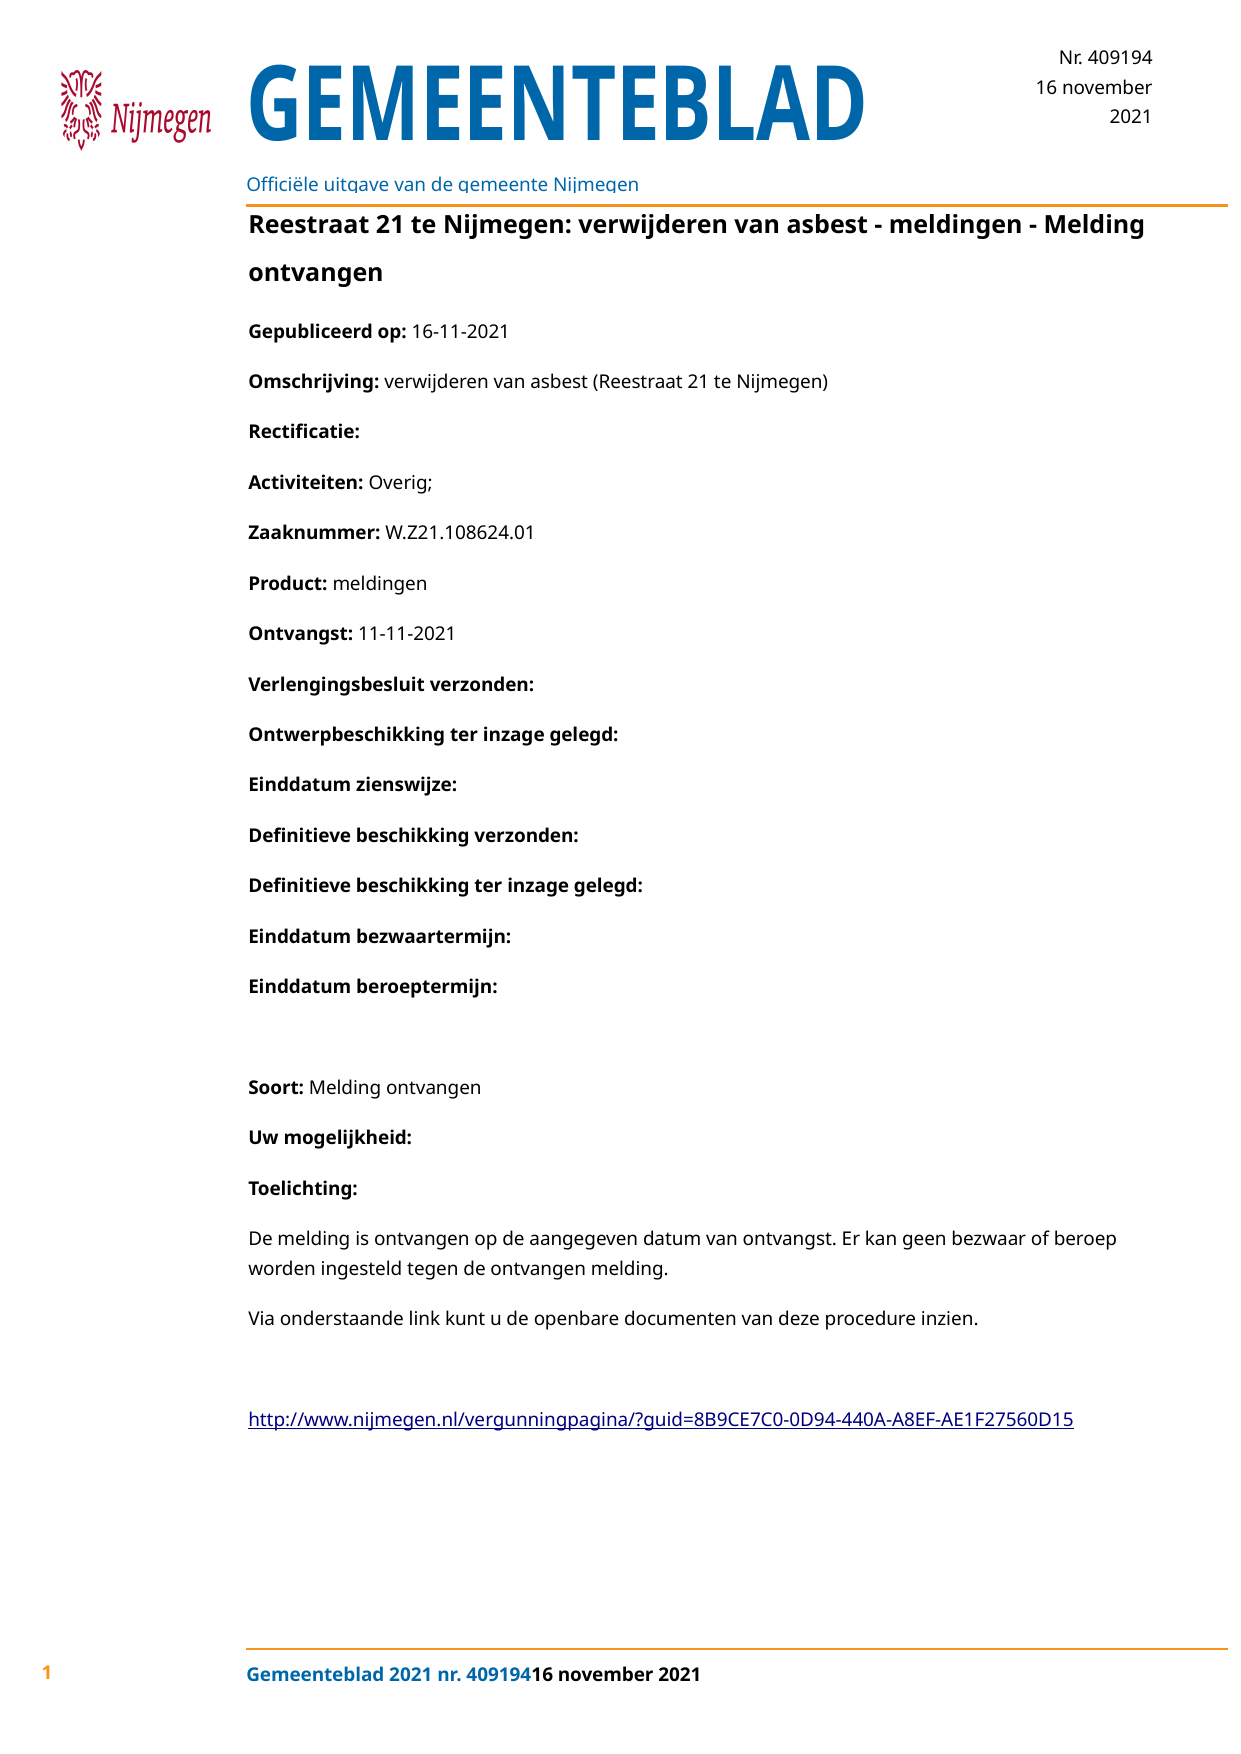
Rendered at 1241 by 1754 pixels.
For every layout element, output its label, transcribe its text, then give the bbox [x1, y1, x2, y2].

text Einddatum beroeptermijn: [248, 973, 1152, 999]
text Einddatum zienswijze: [248, 772, 1152, 797]
text Ontwerpbeschikking ter inzage gelegd: [248, 721, 1152, 747]
text Verlengingsbesluit verzonden: [248, 671, 1152, 697]
text Uw mogelijkheid: [248, 1124, 1152, 1150]
text Definitieve beschikking ter inzage gelegd: [248, 872, 1152, 898]
text De melding is ontvangen op de aangegeven datum van ontvangst. Er kan geen bezwaar of beroep worden ingesteld tegen de ontvangen melding. [248, 1225, 1152, 1281]
picture [41, 47, 231, 172]
text Reestraat 21 te Nijmegen: verwijderen van asbest - meldingen - Melding ontvangen [248, 207, 1152, 288]
text Rectificatie: [248, 419, 1152, 444]
text Omschrijving: verwijderen van asbest (Reestraat 21 te Nijmegen) [248, 368, 1152, 394]
text http://www.nijmegen.nl/vergunningpagina/?guid=8B9CE7C0-0D94-440A-A8EF-AE1F27560D15 [248, 1406, 1152, 1432]
text Activiteiten: Overig; [248, 469, 1152, 495]
text Toelichting: [248, 1175, 1152, 1201]
text Ontvangst: 11-11-2021 [248, 620, 1152, 646]
text Product: meldingen [248, 570, 1152, 596]
text Soort: Melding ontvangen [248, 1074, 1152, 1100]
text Zaaknummer: W.Z21.108624.01 [248, 519, 1152, 545]
text Einddatum bezwaartermijn: [248, 923, 1152, 949]
text Gepubliceerd op: 16-11-2021 [248, 318, 1152, 344]
text Via onderstaande link kunt u de openbare documenten van deze procedure inzien. [248, 1305, 1152, 1331]
text Definitieve beschikking verzonden: [248, 822, 1152, 848]
